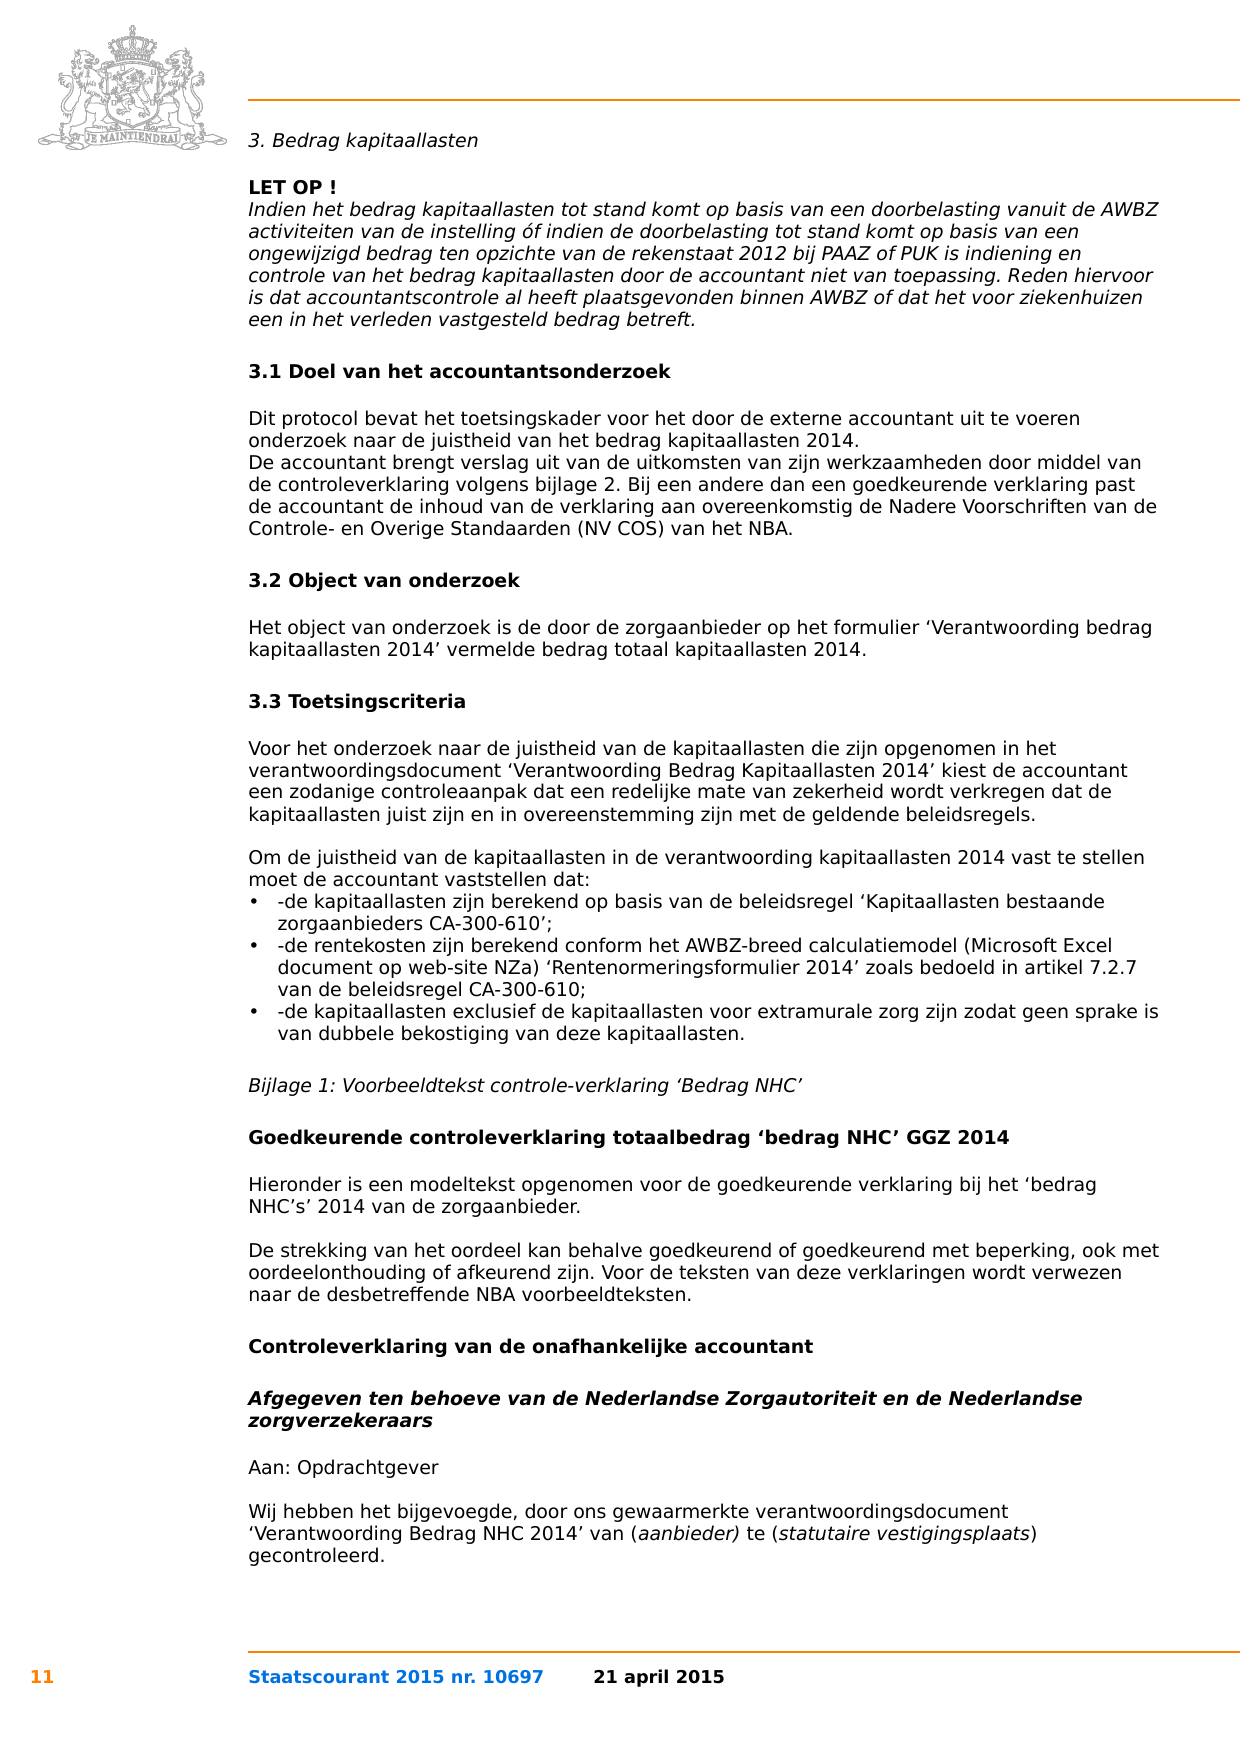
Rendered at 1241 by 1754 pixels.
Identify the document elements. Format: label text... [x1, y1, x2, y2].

text Indien het bedrag kapitaallasten tot stand komt op basis van een doorbelasting vanuit de AWBZ activiteiten van de instelling óf indien de doorbelasting tot stand komt op basis van een ongewijzigd bedrag ten opzichte van de rekenstaat 2012 bij PAAZ of PUK is indiening en controle van het bedrag kapitaallasten door de accountant niet van toepassing. Reden hiervoor is dat accountantscontrole al heeft plaatsgevonden binnen AWBZ of dat het voor ziekenhuizen een in het verleden vastgesteld bedrag betreft. [248, 199, 1163, 331]
subtitle 3.1 Doel van het accountantsonderzoek [248, 361, 1163, 383]
subtitle 3. Bedrag kapitaallasten [248, 130, 1163, 152]
subtitle Controleverklaring van de onafhankelijke accountant [248, 1336, 1163, 1358]
text Voor het onderzoek naar de juistheid van de kapitaallasten die zijn opgenomen in het verantwoordingsdocument ‘Verantwoording Bedrag Kapitaallasten 2014’ kiest de accountant een zodanige controleaanpak dat een redelijke mate van zekerheid wordt verkregen dat de kapitaallasten juist zijn en in overeenstemming zijn met de geldende beleidsregels. [248, 737, 1163, 825]
text De strekking van het oordeel kan behalve goedkeurend of goedkeurend met beperking, ook met oordeelonthouding of afkeurend zijn. Voor de teksten van deze verklaringen wordt verwezen naar de desbetreffende NBA voorbeeldteksten. [248, 1240, 1163, 1306]
text Hieronder is een modeltekst opgenomen voor de goedkeurende verklaring bij het ‘bedrag NHC’s’ 2014 van de zorgaanbieder. [248, 1174, 1163, 1218]
text Wij hebben het bijgevoegde, door ons gewaarmerkte verantwoordingsdocument ‘Verantwoording Bedrag NHC 2014’ van (aanbieder) te (statutaire vestigingsplaats) gecontroleerd. [248, 1501, 1163, 1567]
subtitle 3.3 Toetsingscriteria [248, 691, 1163, 712]
subtitle 3.2 Object van onderzoek [248, 569, 1163, 592]
text LET OP ! [248, 177, 1163, 199]
text Het object van onderzoek is de door de zorgaanbieder op het formulier ‘Verantwoording bedrag kapitaallasten 2014’ vermelde bedrag totaal kapitaallasten 2014. [248, 617, 1163, 661]
text Om de juistheid van de kapitaallasten in de verantwoording kapitaallasten 2014 vast te stellen moet de accountant vaststellen dat: [248, 847, 1163, 891]
picture [38, 25, 227, 150]
subtitle Afgegeven ten behoeve van de Nederlandse Zorgautoriteit en de Nederlandse zorgverzekeraars [248, 1388, 1163, 1432]
text De accountant brengt verslag uit van de uitkomsten van zijn werkzaamheden door middel van de controleverklaring volgens bijlage 2. Bij een andere dan een goedkeurende verklaring past de accountant de inhoud van de verklaring aan overeenkomstig de Nadere Voorschriften van de Controle- en Overige Standaarden (NV COS) van het NBA. [248, 452, 1163, 539]
text • -de kapitaallasten exclusief de kapitaallasten voor extramurale zorg zijn zodat geen sprake is van dubbele bekostiging van deze kapitaallasten. [248, 1001, 1163, 1045]
text • -de kapitaallasten zijn berekend op basis van de beleidsregel ‘Kapitaallasten bestaande zorgaanbieders CA-300-610’; [248, 891, 1163, 935]
text • -de rentekosten zijn berekend conform het AWBZ-breed calculatiemodel (Microsoft Excel document op web-site NZa) ‘Rentenormeringsformulier 2014’ zoals bedoeld in artikel 7.2.7 van de beleidsregel CA-300-610; [248, 935, 1163, 1001]
text Aan: Opdrachtgever [248, 1457, 1163, 1479]
subtitle Bijlage 1: Voorbeeldtekst controle-verklaring ‘Bedrag NHC’ [248, 1075, 1163, 1097]
subtitle Goedkeurende controleverklaring totaalbedrag ‘bedrag NHC’ GGZ 2014 [248, 1127, 1163, 1149]
text Dit protocol bevat het toetsingskader voor het door de externe accountant uit te voeren onderzoek naar de juistheid van het bedrag kapitaallasten 2014. [248, 408, 1163, 452]
